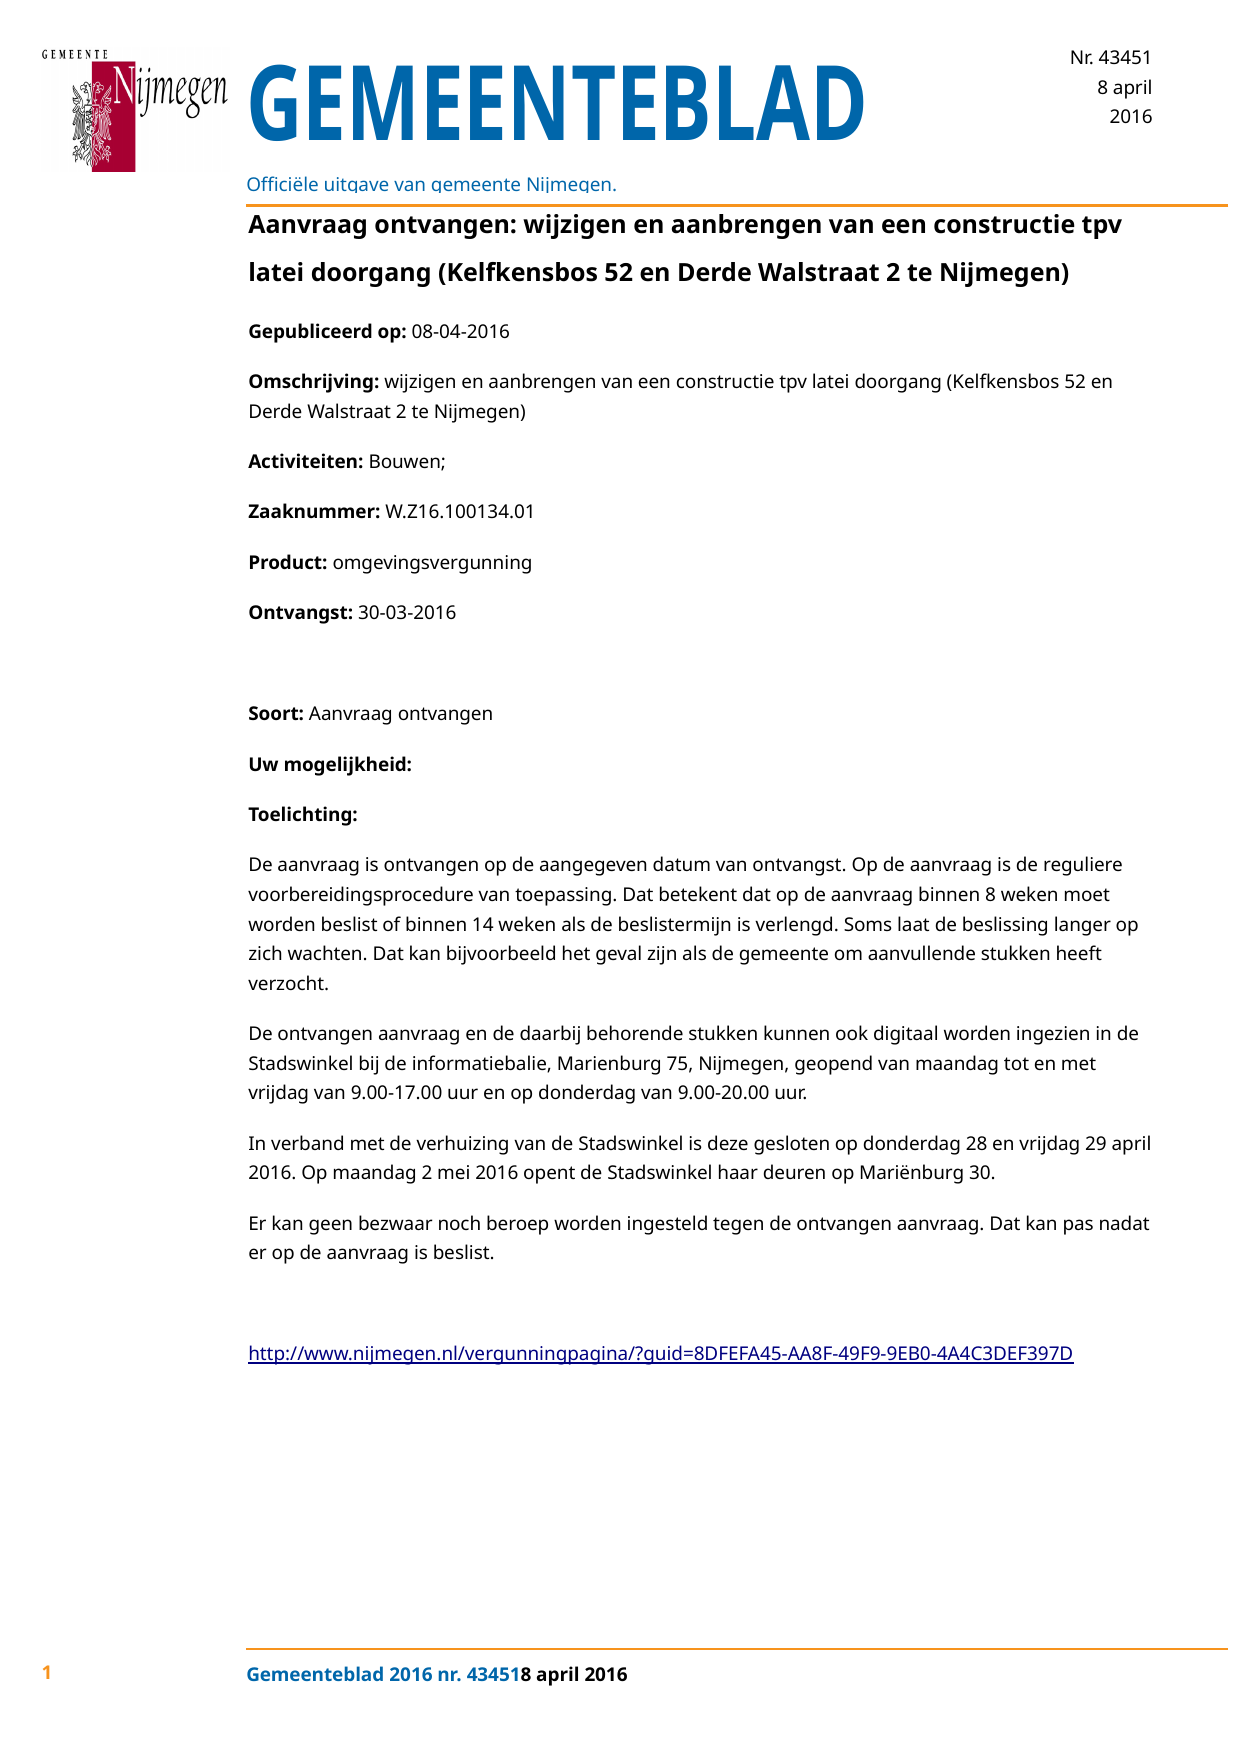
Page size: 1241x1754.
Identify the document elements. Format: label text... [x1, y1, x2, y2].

picture [41, 47, 231, 172]
text In verband met de verhuizing van de Stadswinkel is deze gesloten op donderdag 28 en vrijdag 29 april 2016. Op maandag 2 mei 2016 opent de Stadswinkel haar deuren op Mariënburg 30. [248, 1130, 1152, 1185]
text De ontvangen aanvraag en de daarbij behorende stukken kunnen ook digitaal worden ingezien in de Stadswinkel bij de informatiebalie, Marienburg 75, Nijmegen, geopend van maandag tot en met vrijdag van 9.00-17.00 uur en op donderdag van 9.00-20.00 uur. [248, 1020, 1152, 1105]
text Toelichting: [248, 801, 1152, 827]
text Aanvraag ontvangen: wijzigen en aanbrengen van een constructie tpv latei doorgang (Kelfkensbos 52 en Derde Walstraat 2 te Nijmegen) [248, 207, 1152, 288]
text Omschrijving: wijzigen en aanbrengen van een constructie tpv latei doorgang (Kelfkensbos 52 en Derde Walstraat 2 te Nijmegen) [248, 368, 1152, 424]
text De aanvraag is ontvangen op de aangegeven datum van ontvangst. Op de aanvraag is de reguliere voorbereidingsprocedure van toepassing. Dat betekent dat op de aanvraag binnen 8 weken moet worden beslist of binnen 14 weken als de beslistermijn is verlengd. Soms laat de beslissing langer op zich wachten. Dat kan bijvoorbeeld het geval zijn als de gemeente om aanvullende stukken heeft verzocht. [248, 852, 1152, 996]
text Gepubliceerd op: 08-04-2016 [248, 318, 1152, 344]
text Zaaknummer: W.Z16.100134.01 [248, 499, 1152, 524]
text Uw mogelijkheid: [248, 751, 1152, 777]
text Activiteiten: Bouwen; [248, 448, 1152, 474]
text Product: omgevingsvergunning [248, 549, 1152, 575]
text http://www.nijmegen.nl/vergunningpagina/?guid=8DFEFA45-AA8F-49F9-9EB0-4A4C3DEF397D [248, 1340, 1152, 1366]
text Ontvangst: 30-03-2016 [248, 599, 1152, 625]
text Soort: Aanvraag ontvangen [248, 700, 1152, 726]
text Er kan geen bezwaar noch beroep worden ingesteld tegen de ontvangen aanvraag. Dat kan pas nadat er op de aanvraag is beslist. [248, 1210, 1152, 1265]
